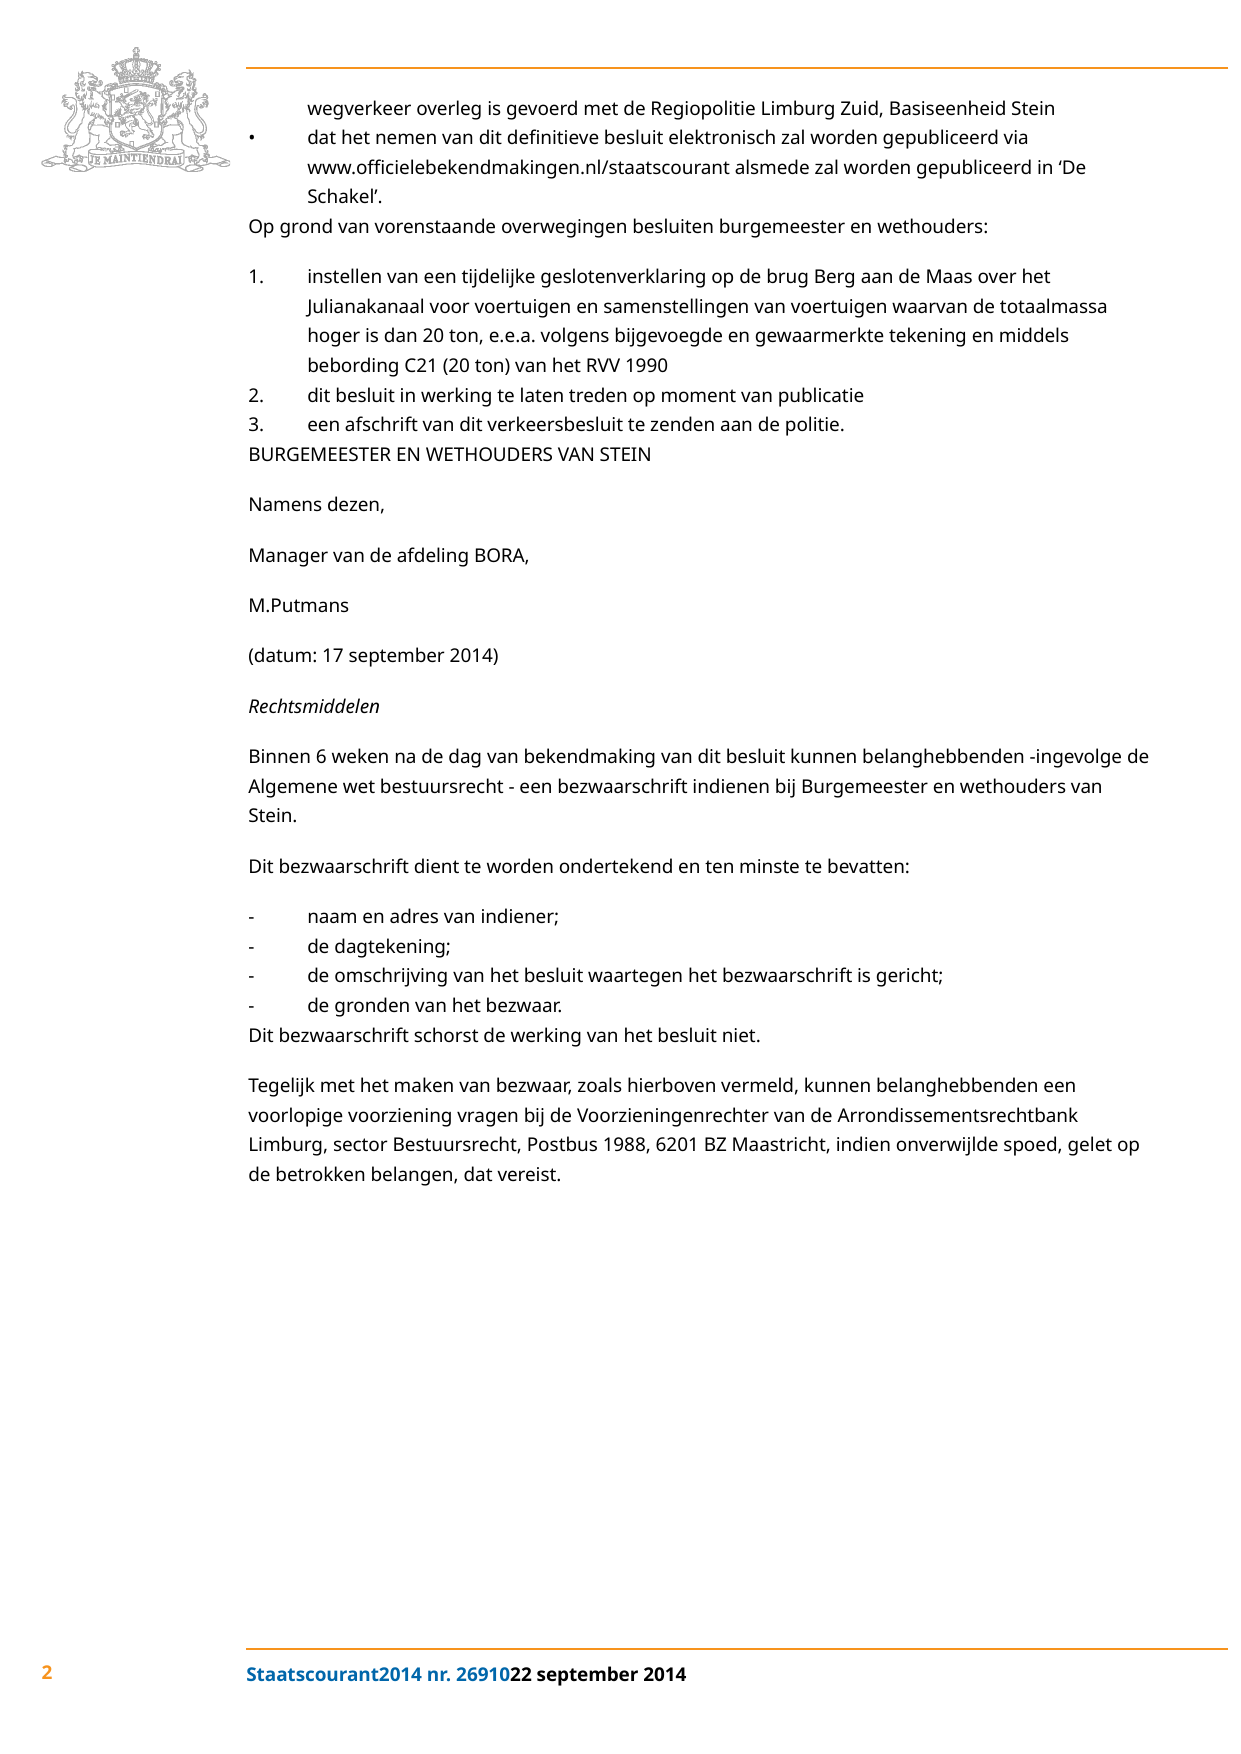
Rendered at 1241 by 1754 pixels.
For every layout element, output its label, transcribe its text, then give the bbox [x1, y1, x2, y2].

list wegverkeer overleg is gevoerd met de Regiopolitie Limburg Zuid, Basiseenheid Stein [248, 95, 1152, 121]
text M.Putmans [248, 592, 1152, 618]
list instellen van een tijdelijke geslotenverklaring op de brug Berg aan de Maas over het Julianakanaal voor voertuigen en samenstellingen van voertuigen waarvan de totaalmassa hoger is dan 20 ton, e.e.a. volgens bijgevoegde en gewaarmerkte tekening en middels bebording C21 (20 ton) van het RVV 1990 [248, 263, 1152, 378]
text Rechtsmiddelen [248, 693, 1152, 719]
text Binnen 6 weken na de dag van bekendmaking van dit besluit kunnen belanghebbenden -ingevolge de Algemene wet bestuursrecht - een bezwaarschrift indienen bij Burgemeester en wethouders van Stein. [248, 743, 1152, 828]
text Manager van de afdeling BORA, [248, 542, 1152, 568]
text Tegelijk met het maken van bezwaar, zoals hierboven vermeld, kunnen belanghebbenden een voorlopige voorziening vragen bij de Voorzieningenrechter van de Arrondissementsrechtbank Limburg, sector Bestuursrecht, Postbus 1988, 6201 BZ Maastricht, indien onverwijlde spoed, gelet op de betrokken belangen, dat vereist. [248, 1072, 1152, 1187]
picture [41, 47, 231, 172]
list de omschrijving van het besluit waartegen het bezwaarschrift is gericht; [248, 963, 1152, 988]
list een afschrift van dit verkeersbesluit te zenden aan de politie. [248, 411, 1152, 437]
list dat het nemen van dit definitieve besluit elektronisch zal worden gepubliceerd via www.officielebekendmakingen.nl/staatscourant alsmede zal worden gepubliceerd in ‘De Schakel’. [248, 124, 1152, 209]
list de gronden van het bezwaar. [248, 992, 1152, 1018]
text Dit bezwaarschrift dient te worden ondertekend en ten minste te bevatten: [248, 853, 1152, 879]
text Namens dezen, [248, 491, 1152, 517]
list naam en adres van indiener; [248, 903, 1152, 929]
text Dit bezwaarschrift schorst de werking van het besluit niet. [248, 1022, 1152, 1048]
list de dagtekening; [248, 933, 1152, 959]
text BURGEMEESTER EN WETHOUDERS VAN STEIN [248, 441, 1152, 467]
text (datum: 17 september 2014) [248, 643, 1152, 668]
list dit besluit in werking te laten treden op moment van publicatie [248, 382, 1152, 408]
text Op grond van vorenstaande overwegingen besluiten burgemeester en wethouders: [248, 213, 1152, 239]
